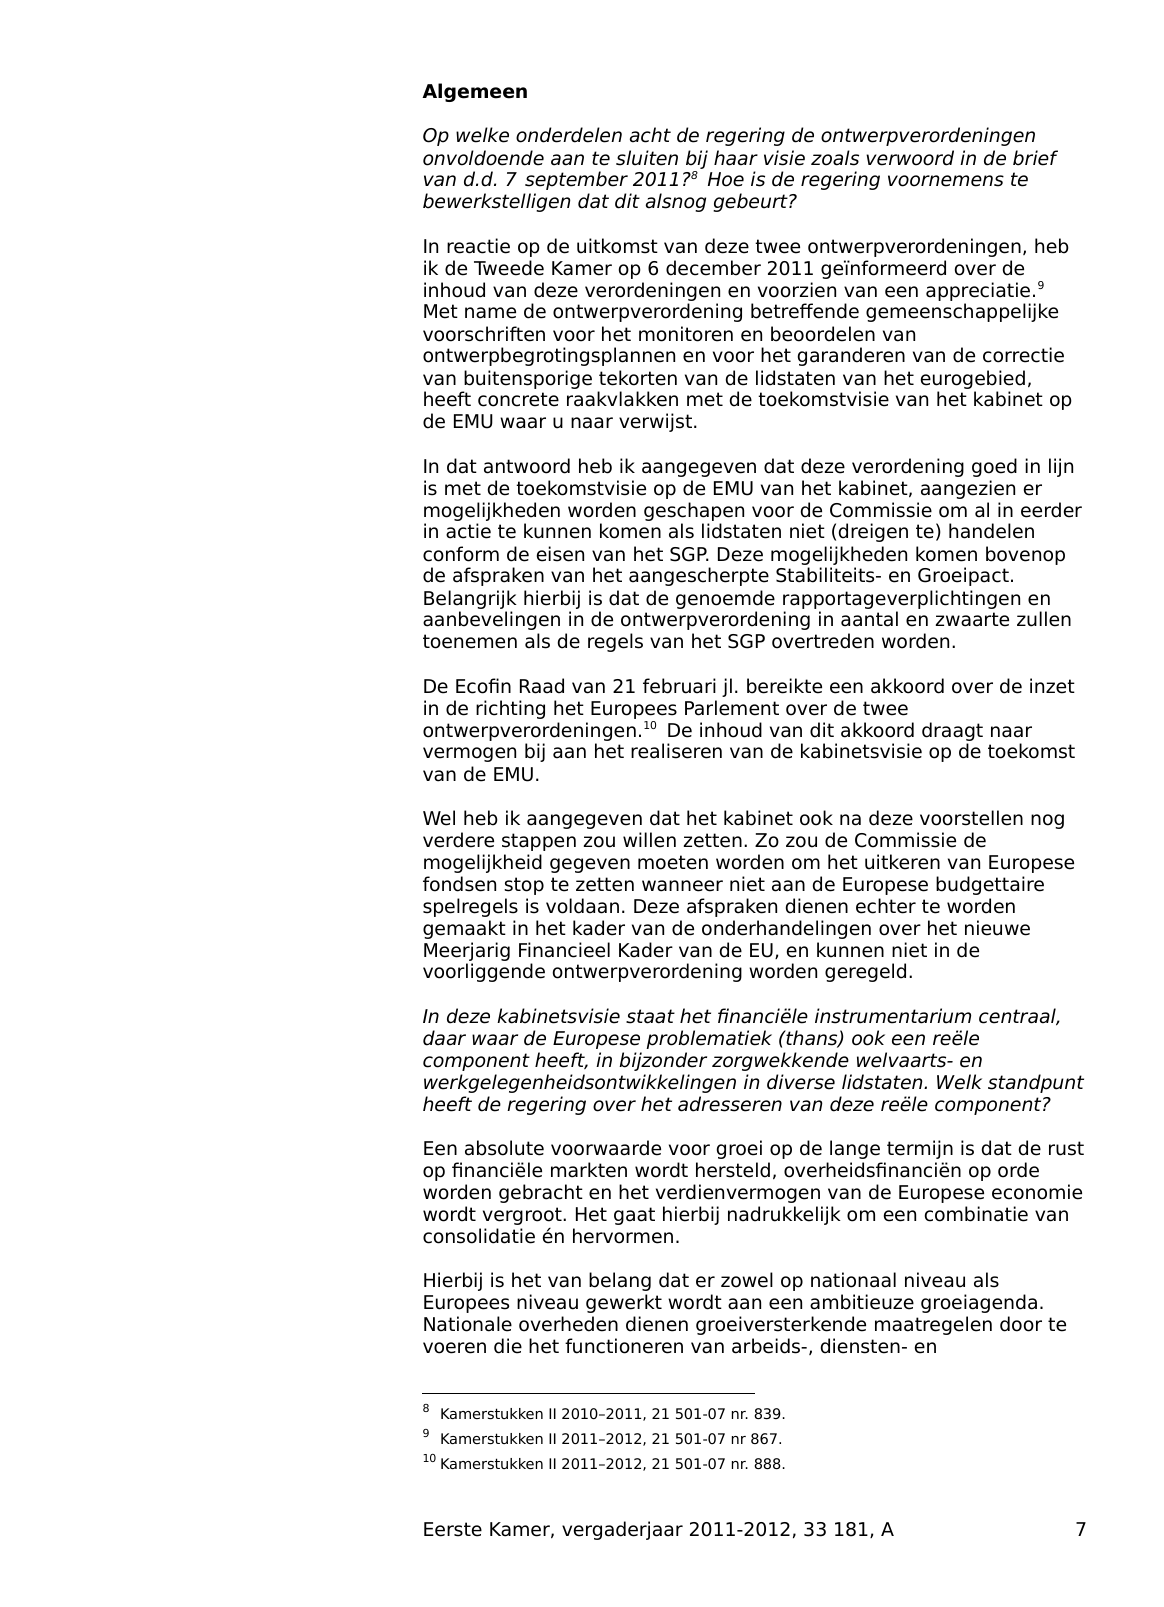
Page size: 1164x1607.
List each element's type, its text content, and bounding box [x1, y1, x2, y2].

text In dat antwoord heb ik aangegeven dat deze verordening goed in lijn is met de toekomstvisie op de EMU van het kabinet, aangezien er mogelijkheden worden geschapen voor de Commissie om al in eerder in actie te kunnen komen als lidstaten niet (dreigen te) handelen conform de eisen van het SGP. Deze mogelijkheden komen bovenop de afspraken van het aangescherpte Stabiliteits- en Groeipact. Belangrijk hierbij is dat de genoemde rapportageverplichtingen en aanbevelingen in de ontwerpverordening in aantal en zwaarte zullen toenemen als de regels van het SGP overtreden worden. [422, 456, 1087, 653]
text Kamerstukken II 2011–2012, 21 501-07 nr. 888. [422, 1452, 1087, 1474]
text Kamerstukken II 2010–2011, 21 501-07 nr. 839. [422, 1402, 1087, 1424]
text Wel heb ik aangegeven dat het kabinet ook na deze voorstellen nog verdere stappen zou willen zetten. Zo zou de Commissie de mogelijkheid gegeven moeten worden om het uitkeren van Europese fondsen stop te zetten wanneer niet aan de Europese budgettaire spelregels is voldaan. Deze afspraken dienen echter te worden gemaakt in het kader van de onderhandelingen over het nieuwe Meerjarig Financieel Kader van de EU, en kunnen niet in de voorliggende ontwerpverordening worden geregeld. [422, 808, 1087, 983]
subtitle In deze kabinetsvisie staat het financiële instrumentarium centraal, daar waar de Europese problematiek (thans) ook een reële component heeft, in bijzonder zorgwekkende welvaarts- en werkgelegenheidsontwikkelingen in diverse lidstaten. Welk standpunt heeft de regering over het adresseren van deze reële component? [422, 1006, 1087, 1116]
text Hierbij is het van belang dat er zowel op nationaal niveau als Europees niveau gewerkt wordt aan een ambitieuze groeiagenda. Nationale overheden dienen groeiversterkende maatregelen door te voeren die het functioneren van arbeids-, diensten- en [422, 1270, 1087, 1358]
text De Ecofin Raad van 21 februari jl. bereikte een akkoord over de inzet in de richting het Europees Parlement over de twee ontwerpverordeningen. De inhoud van dit akkoord draagt naar vermogen bij aan het realiseren van de kabinetsvisie op de toekomst van de EMU. [422, 676, 1087, 785]
subtitle Op welke onderdelen acht de regering de ontwerpverordeningen onvoldoende aan te sluiten bij haar visie zoals verwoord in de brief van d.d. 7 september 2011? Hoe is de regering voornemens te bewerkstelligen dat dit alsnog gebeurt? [422, 125, 1087, 213]
subtitle Algemeen [422, 81, 1087, 103]
text Een absolute voorwaarde voor groei op de lange termijn is dat de rust op financiële markten wordt hersteld, overheidsfinanciën op orde worden gebracht en het verdienvermogen van de Europese economie wordt vergroot. Het gaat hierbij nadrukkelijk om een combinatie van consolidatie én hervormen. [422, 1138, 1087, 1248]
text In reactie op de uitkomst van deze twee ontwerpverordeningen, heb ik de Tweede Kamer op 6 december 2011 geïnformeerd over de inhoud van deze verordeningen en voorzien van een appreciatie. Met name de ontwerpverordening betreffende gemeenschappelijke voorschriften voor het monitoren en beoordelen van ontwerpbegrotingsplannen en voor het garanderen van de correctie van buitensporige tekorten van de lidstaten van het eurogebied, heeft concrete raakvlakken met de toekomstvisie van het kabinet op de EMU waar u naar verwijst. [422, 236, 1087, 433]
text Kamerstukken II 2011–2012, 21 501-07 nr 867. [422, 1427, 1087, 1449]
